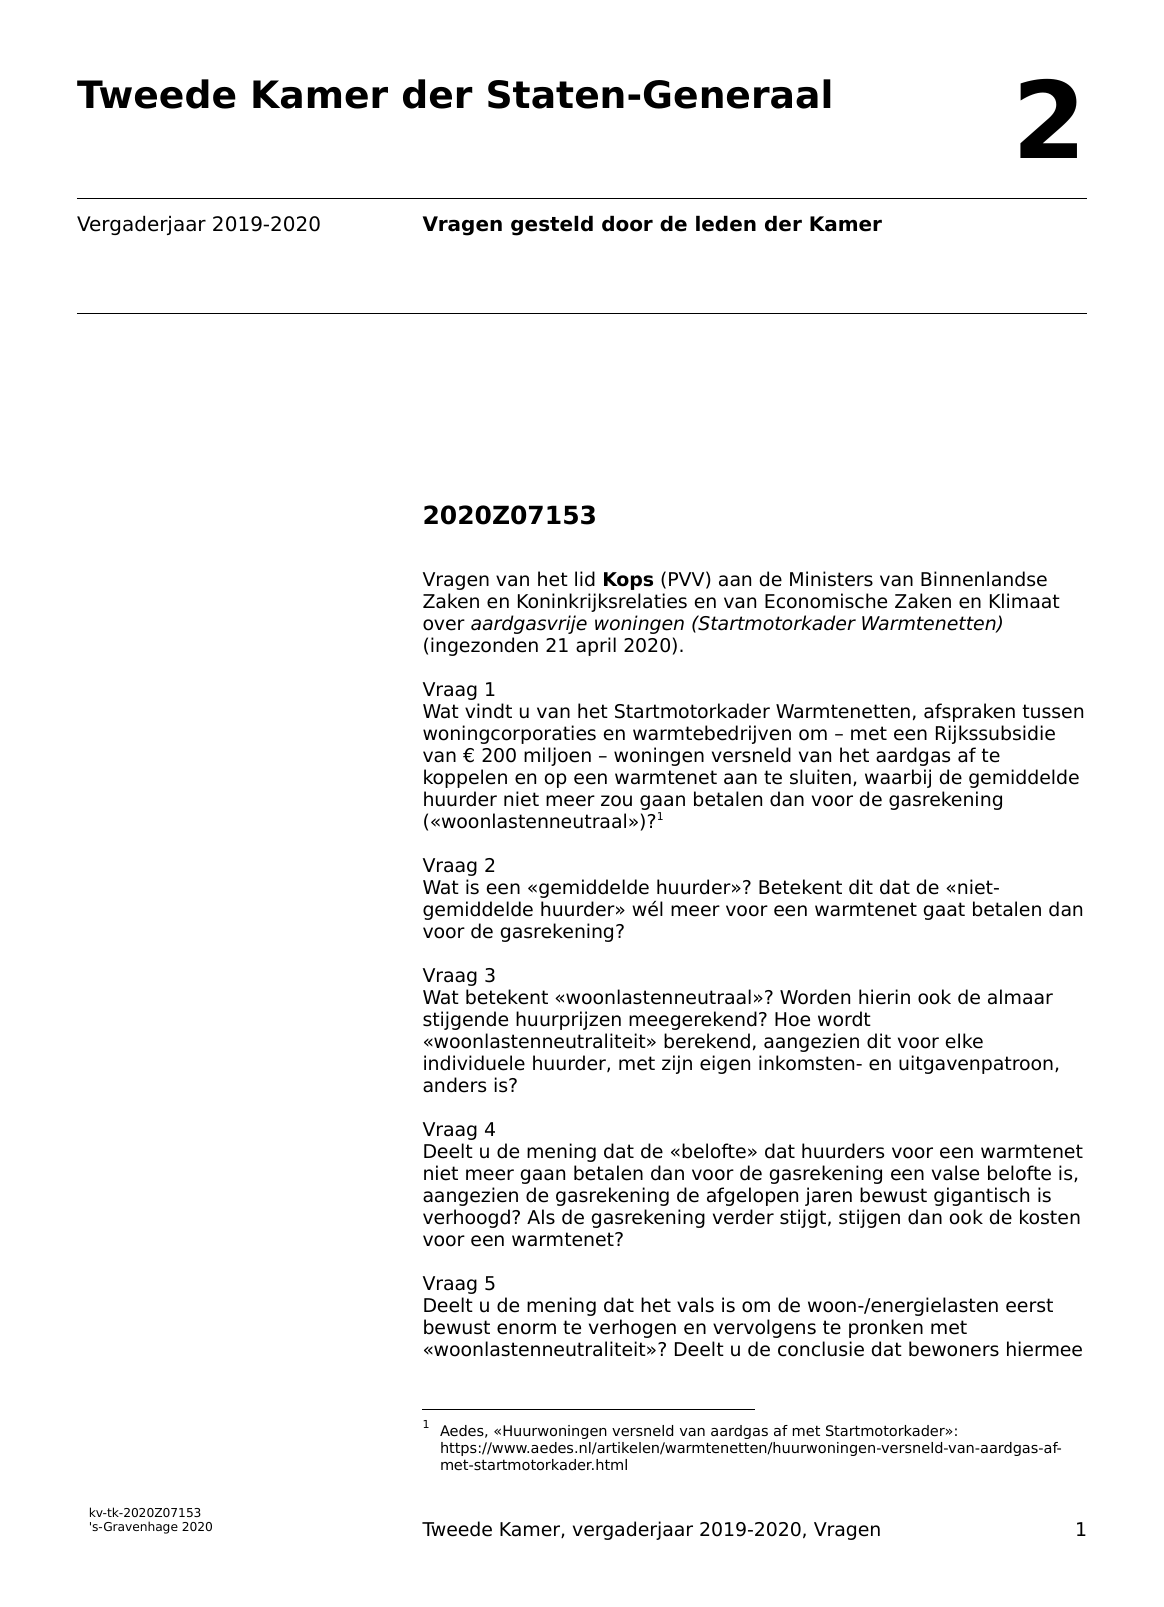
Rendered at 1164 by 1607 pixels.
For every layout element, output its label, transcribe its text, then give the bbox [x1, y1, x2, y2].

table_header 2 [886, 59, 1087, 198]
text Wat is een «gemiddelde huurder»? Betekent dit dat de «niet-gemiddelde huurder» wél meer voor een warmtenet gaat betalen dan voor de gasrekening? [422, 877, 1087, 943]
text 2020Z07153 [422, 501, 1087, 531]
table_header Tweede Kamer der Staten-Generaal [77, 59, 886, 198]
text Wat vindt u van het Startmotorkader Warmtenetten, afspraken tussen woningcorporaties en warmtebedrijven om – met een Rijkssubsidie van € 200 miljoen – woningen versneld van het aardgas af te koppelen en op een warmtenet aan te sluiten, waarbij de gemiddelde huurder niet meer zou gaan betalen dan voor de gasrekening («woonlastenneutraal»)? [422, 701, 1087, 833]
text Vraag 3 [422, 965, 1087, 987]
text Vraag 5 [422, 1273, 1087, 1295]
text Vragen van het lid Kops (PVV) aan de Ministers van Binnenlandse Zaken en Koninkrijksrelaties en van Economische Zaken en Klimaat over aardgasvrije woningen (Startmotorkader Warmtenetten) (ingezonden 21 april 2020). [422, 569, 1087, 657]
text Aedes, «Huurwoningen versneld van aardgas af met Startmotorkader»: https://www.aedes.nl/artikelen/warmtenetten/huurwoningen-versneld-van-aardgas-af-met-startmotorkader.html [422, 1418, 1087, 1474]
text Deelt u de mening dat de «belofte» dat huurders voor een warmtenet niet meer gaan betalen dan voor de gasrekening een valse belofte is, aangezien de gasrekening de afgelopen jaren bewust gigantisch is verhoogd? Als de gasrekening verder stijgt, stijgen dan ook de kosten voor een warmtenet? [422, 1141, 1087, 1251]
text Vraag 4 [422, 1119, 1087, 1141]
table_cell Vragen gesteld door de leden der Kamer [422, 199, 1087, 313]
text Vraag 1 [422, 679, 1087, 701]
text Wat betekent «woonlastenneutraal»? Worden hierin ook de almaar stijgende huurprijzen meegerekend? Hoe wordt «woonlastenneutraliteit» berekend, aangezien dit voor elke individuele huurder, met zijn eigen inkomsten- en uitgavenpatroon, anders is? [422, 987, 1087, 1097]
table_cell Vergaderjaar 2019-2020 [77, 199, 422, 313]
text Vraag 2 [422, 855, 1087, 877]
text Deelt u de mening dat het vals is om de woon-/energielasten eerst bewust enorm te verhogen en vervolgens te pronken met «woonlastenneutraliteit»? Deelt u de conclusie dat bewoners hiermee [422, 1295, 1087, 1361]
text 's-Gravenhage 2020 [88, 1520, 323, 1534]
text kv-tk-2020Z07153 [88, 1506, 323, 1520]
